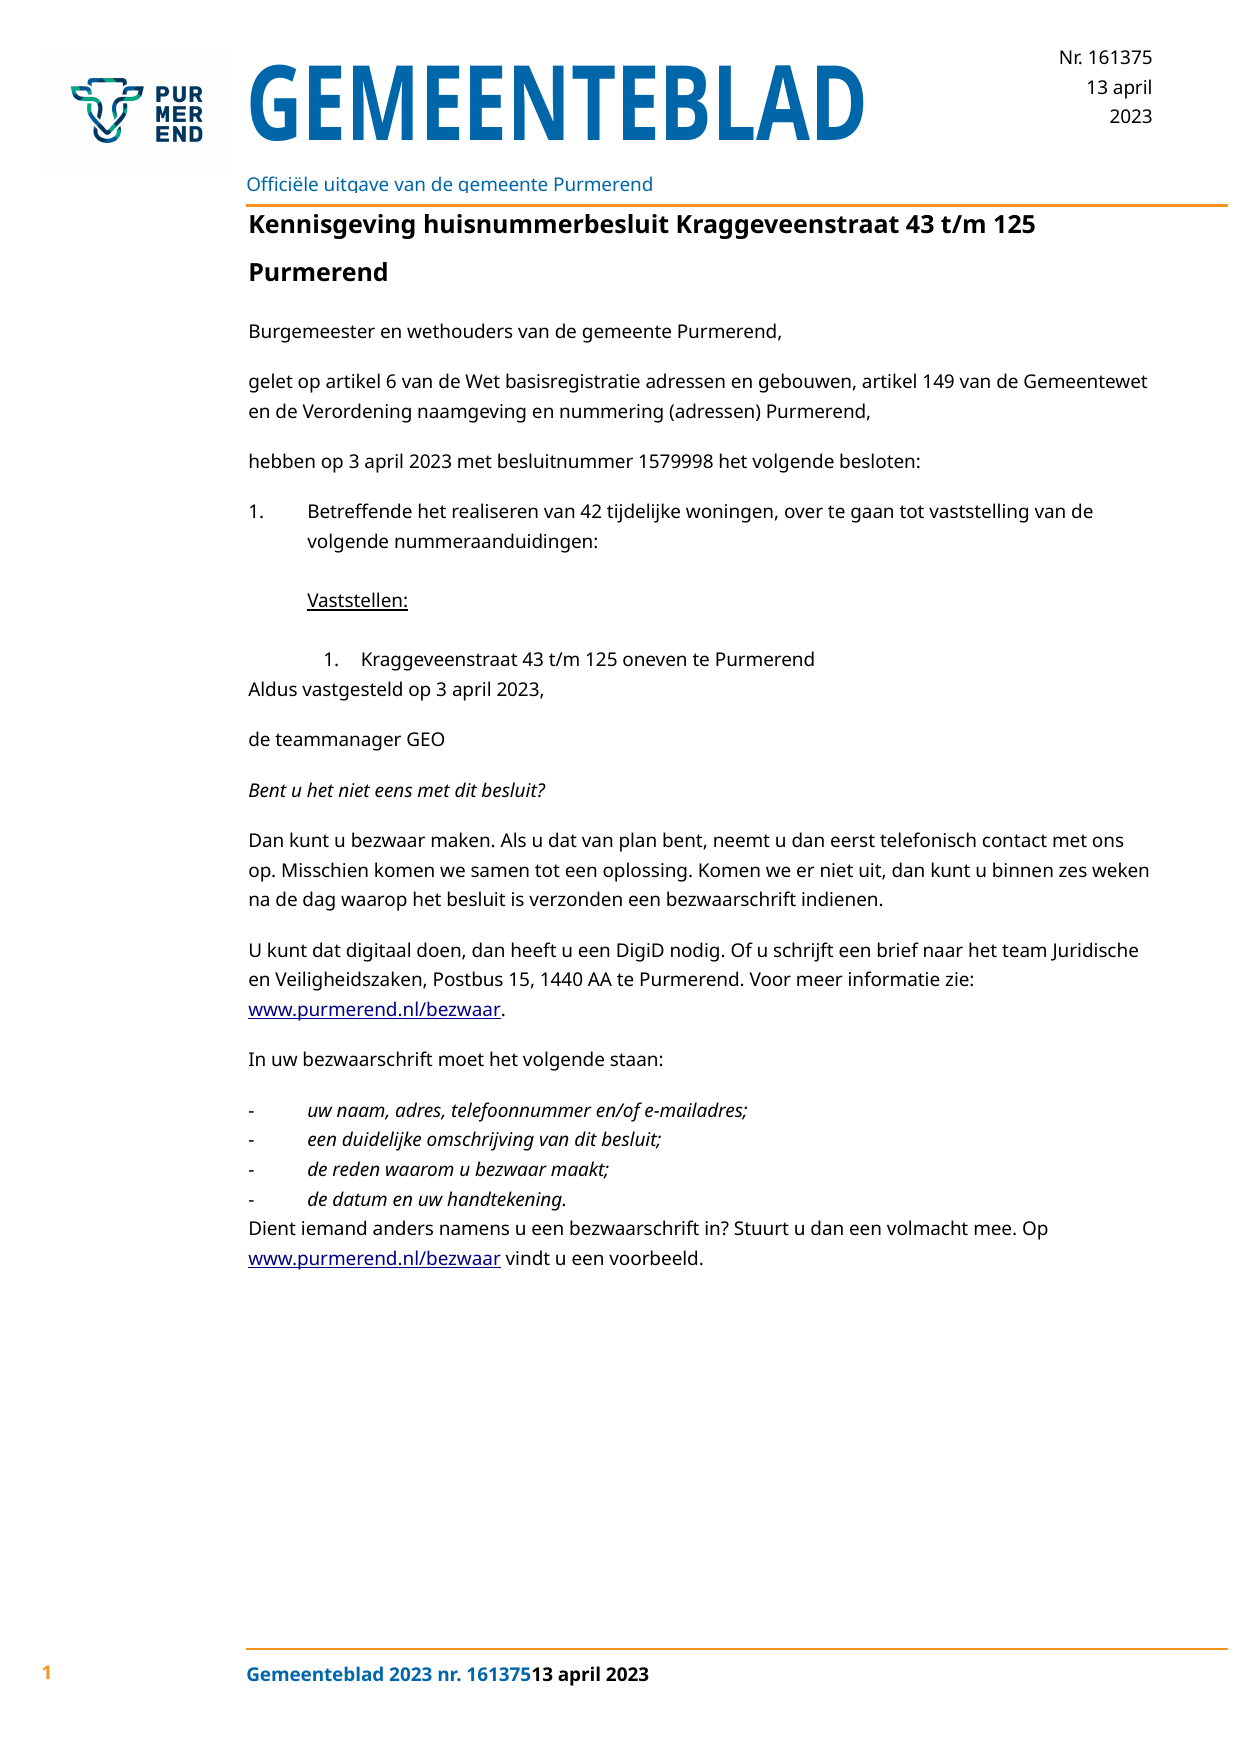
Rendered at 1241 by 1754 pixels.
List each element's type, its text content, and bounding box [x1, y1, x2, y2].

text In uw bezwaarschrift moet het volgende staan: [248, 1047, 1152, 1072]
list een duidelijke omschrijving van dit besluit; [248, 1127, 1152, 1152]
list Vaststellen: [248, 587, 1152, 613]
list de datum en uw handtekening. [248, 1186, 1152, 1212]
list Kraggeveenstraat 43 t/m 125 oneven te Purmerend [323, 647, 1152, 672]
text Dient iemand anders namens u een bezwaarschrift in? Stuurt u dan een volmacht mee. Op www.purmerend.nl/bezwaar vindt u een voorbeeld. [248, 1215, 1152, 1271]
text Aldus vastgesteld op 3 april 2023, [248, 676, 1152, 702]
text Kennisgeving huisnummerbesluit Kraggeveenstraat 43 t/m 125 Purmerend [248, 207, 1152, 288]
list de reden waarom u bezwaar maakt; [248, 1156, 1152, 1182]
text U kunt dat digitaal doen, dan heeft u een DigiD nodig. Of u schrijft een brief naar het team Juridische en Veiligheidszaken, Postbus 15, 1440 AA te Purmerend. Voor meer informatie zie: www.purmerend.nl/bezwaar. [248, 937, 1152, 1022]
picture [41, 47, 231, 172]
text de teammanager GEO [248, 727, 1152, 752]
text Burgemeester en wethouders van de gemeente Purmerend, [248, 318, 1152, 344]
text Bent u het niet eens met dit besluit? [248, 777, 1152, 803]
text Dan kunt u bezwaar maken. Als u dat van plan bent, neemt u dan eerst telefonisch contact met ons op. Misschien komen we samen tot een oplossing. Komen we er niet uit, dan kunt u binnen zes weken na de dag waarop het besluit is verzonden een bezwaarschrift indienen. [248, 827, 1152, 912]
list uw naam, adres, telefoonnummer en/of e-mailadres; [248, 1097, 1152, 1123]
text gelet op artikel 6 van de Wet basisregistratie adressen en gebouwen, artikel 149 van de Gemeentewet en de Verordening naamgeving en nummering (adressen) Purmerend, [248, 368, 1152, 424]
list Betreffende het realiseren van 42 tijdelijke woningen, over te gaan tot vaststelling van de volgende nummeraanduidingen: [248, 499, 1152, 554]
text hebben op 3 april 2023 met besluitnummer 1579998 het volgende besloten: [248, 448, 1152, 474]
